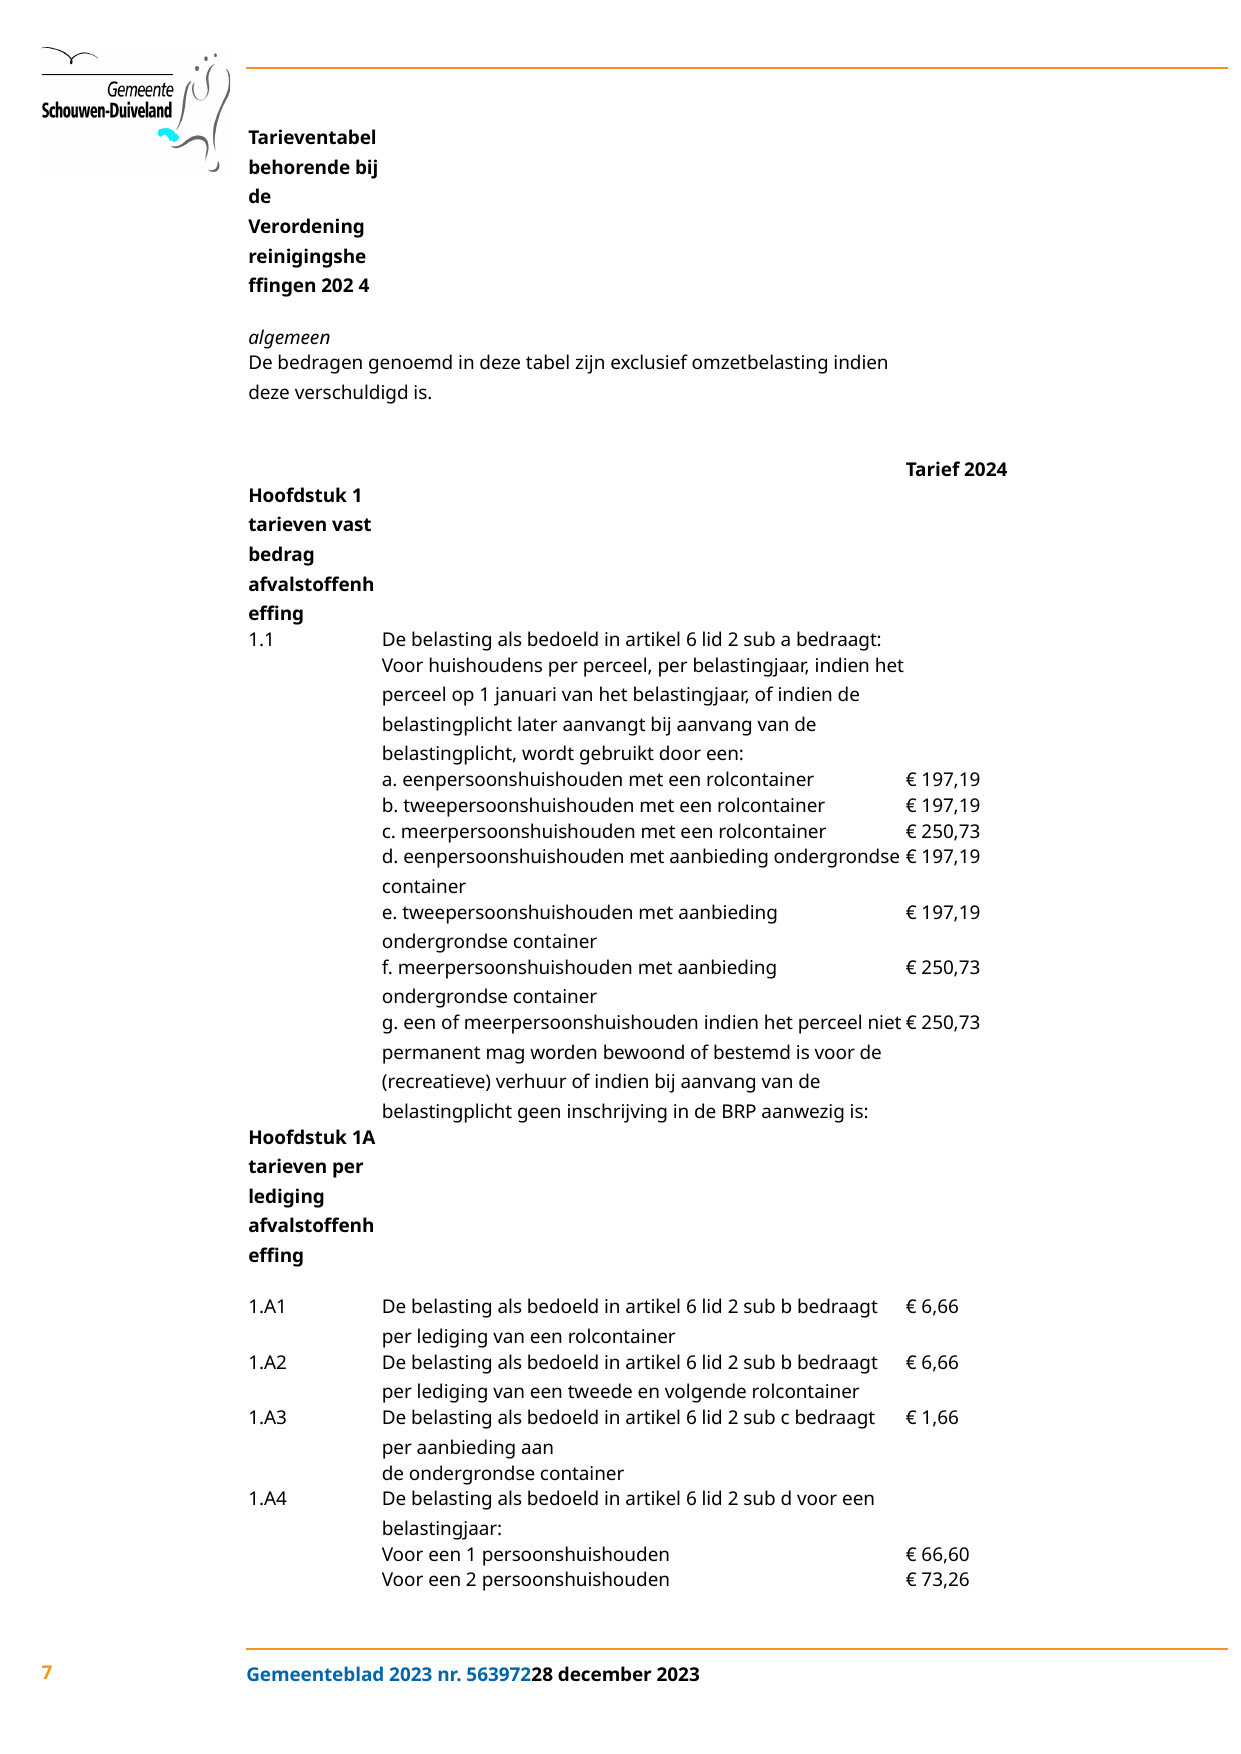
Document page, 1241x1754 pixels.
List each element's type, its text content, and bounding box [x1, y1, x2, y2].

table_cell € 6,66 [906, 1349, 1029, 1404]
table_cell € 197,19 [906, 792, 1029, 818]
table_cell [1029, 844, 1152, 899]
table_cell [248, 1541, 382, 1566]
table_cell Tarief 2024 [906, 456, 1029, 482]
table_cell [1029, 1268, 1152, 1294]
table_cell [1029, 792, 1152, 818]
table_cell [248, 954, 382, 1009]
table_cell [906, 1485, 1029, 1541]
table_cell [906, 405, 1029, 431]
table_cell De belasting als bedoeld in artikel 6 lid 2 sub b bedraagt per lediging van een tweede en volgende rolcontainer [382, 1349, 906, 1404]
table_cell [906, 350, 1029, 405]
table_cell c. meerpersoonshuishouden met een rolcontainer [382, 818, 906, 843]
table_cell [248, 652, 382, 766]
table_cell [248, 818, 382, 843]
table_cell [382, 405, 906, 431]
table_cell [1029, 1566, 1152, 1592]
table_cell g. een of meerpersoonshuishouden indien het perceel niet permanent mag worden bewoond of bestemd is voor de (recreatieve) verhuur of indien bij aanvang van de belastingplicht geen inschrijving in de BRP aanwezig is: [382, 1010, 906, 1124]
table_cell [1029, 954, 1152, 1009]
table_cell € 250,73 [906, 1010, 1029, 1124]
table_cell [1029, 1294, 1152, 1349]
table_cell Voor huishoudens per perceel, per belastingjaar, indien het perceel op 1 januari van het belastingjaar, of indien de belastingplicht later aanvangt bij aanvang van de belastingplicht, wordt gebruikt door een: [382, 652, 906, 766]
table_header [382, 125, 906, 298]
table_cell [906, 626, 1029, 652]
table_cell [1029, 899, 1152, 954]
table_cell [906, 324, 1029, 349]
table_cell [248, 792, 382, 818]
table_cell [1029, 405, 1152, 431]
table_cell Voor een 1 persoonshuishouden [382, 1541, 906, 1566]
table_header [1029, 125, 1152, 298]
table_cell [1029, 1485, 1152, 1541]
table_cell [248, 405, 382, 431]
table_cell De belasting als bedoeld in artikel 6 lid 2 sub d voor een belastingjaar: [382, 1485, 906, 1541]
table_cell [382, 298, 906, 324]
table_cell [248, 1460, 382, 1485]
table_cell [1029, 482, 1152, 626]
table_cell 1.A1 [248, 1294, 382, 1349]
table_cell 1.A3 [248, 1404, 382, 1460]
table_cell [382, 456, 906, 482]
table_cell [1029, 652, 1152, 766]
table_cell € 73,26 [906, 1566, 1029, 1592]
table_cell [906, 1124, 1029, 1268]
table_cell 1.1 [248, 626, 382, 652]
table_cell d. eenpersoonshuishouden met aanbieding ondergrondse container [382, 844, 906, 899]
table_cell [248, 899, 382, 954]
table_cell [248, 456, 382, 482]
table_cell [248, 1010, 382, 1124]
table_cell 1.A2 [248, 1349, 382, 1404]
picture [41, 47, 231, 172]
table_cell € 197,19 [906, 844, 1029, 899]
table_cell € 250,73 [906, 818, 1029, 843]
table_cell [906, 652, 1029, 766]
table_cell 1.A4 [248, 1485, 382, 1541]
table_cell [1029, 298, 1152, 324]
table_cell [1029, 1460, 1152, 1485]
table_cell [248, 766, 382, 792]
table_cell [1029, 456, 1152, 482]
table_cell [906, 1460, 1029, 1485]
table_cell € 6,66 [906, 1294, 1029, 1349]
table_cell De bedragen genoemd in deze tabel zijn exclusief omzetbelasting indien deze verschuldigd is. [248, 350, 906, 405]
table_cell Hoofdstuk 1 tarieven vast bedrag afvalstoffenheffing [248, 482, 382, 626]
table_cell [382, 1124, 906, 1268]
table_cell [248, 298, 382, 324]
table_cell [1029, 626, 1152, 652]
table_cell [1029, 1124, 1152, 1268]
table_cell [1029, 1404, 1152, 1460]
table_cell [1029, 766, 1152, 792]
table_cell de ondergrondse container [382, 1460, 906, 1485]
table_cell [906, 482, 1029, 626]
table_cell De belasting als bedoeld in artikel 6 lid 2 sub a bedraagt: [382, 626, 906, 652]
table_cell [248, 431, 382, 456]
table_cell [248, 1268, 382, 1294]
table_header [906, 125, 1029, 298]
table_cell De belasting als bedoeld in artikel 6 lid 2 sub c bedraagt per aanbieding aan [382, 1404, 906, 1460]
table_cell e. tweepersoonshuishouden met aanbieding ondergrondse container [382, 899, 906, 954]
table_cell [1029, 1010, 1152, 1124]
table_cell [382, 431, 906, 456]
table_cell f. meerpersoonshuishouden met aanbieding ondergrondse container [382, 954, 906, 1009]
table_cell [248, 844, 382, 899]
table_cell [382, 482, 906, 626]
table_cell [1029, 324, 1152, 349]
table_cell € 197,19 [906, 899, 1029, 954]
table_cell Voor een 2 persoonshuishouden [382, 1566, 906, 1592]
table_cell [1029, 1541, 1152, 1566]
table_header Tarieventabel behorende bij de Verordening reinigingsheffingen 202 4 [248, 125, 382, 298]
table_cell [906, 431, 1029, 456]
table_cell € 1,66 [906, 1404, 1029, 1460]
table_cell a. eenpersoonshuishouden met een rolcontainer [382, 766, 906, 792]
table_cell [1029, 1349, 1152, 1404]
table_cell [1029, 350, 1152, 405]
table_cell [1029, 431, 1152, 456]
table_cell [1029, 818, 1152, 843]
table_cell [382, 1268, 906, 1294]
table_cell € 197,19 [906, 766, 1029, 792]
table_cell De belasting als bedoeld in artikel 6 lid 2 sub b bedraagt per lediging van een rolcontainer [382, 1294, 906, 1349]
table_cell [248, 1566, 382, 1592]
table_cell algemeen [248, 324, 906, 349]
table_cell Hoofdstuk 1A tarieven per lediging afvalstoffenheffing [248, 1124, 382, 1268]
table_cell [906, 298, 1029, 324]
table_cell € 66,60 [906, 1541, 1029, 1566]
table_cell [906, 1268, 1029, 1294]
table_cell € 250,73 [906, 954, 1029, 1009]
table_cell b. tweepersoonshuishouden met een rolcontainer [382, 792, 906, 818]
